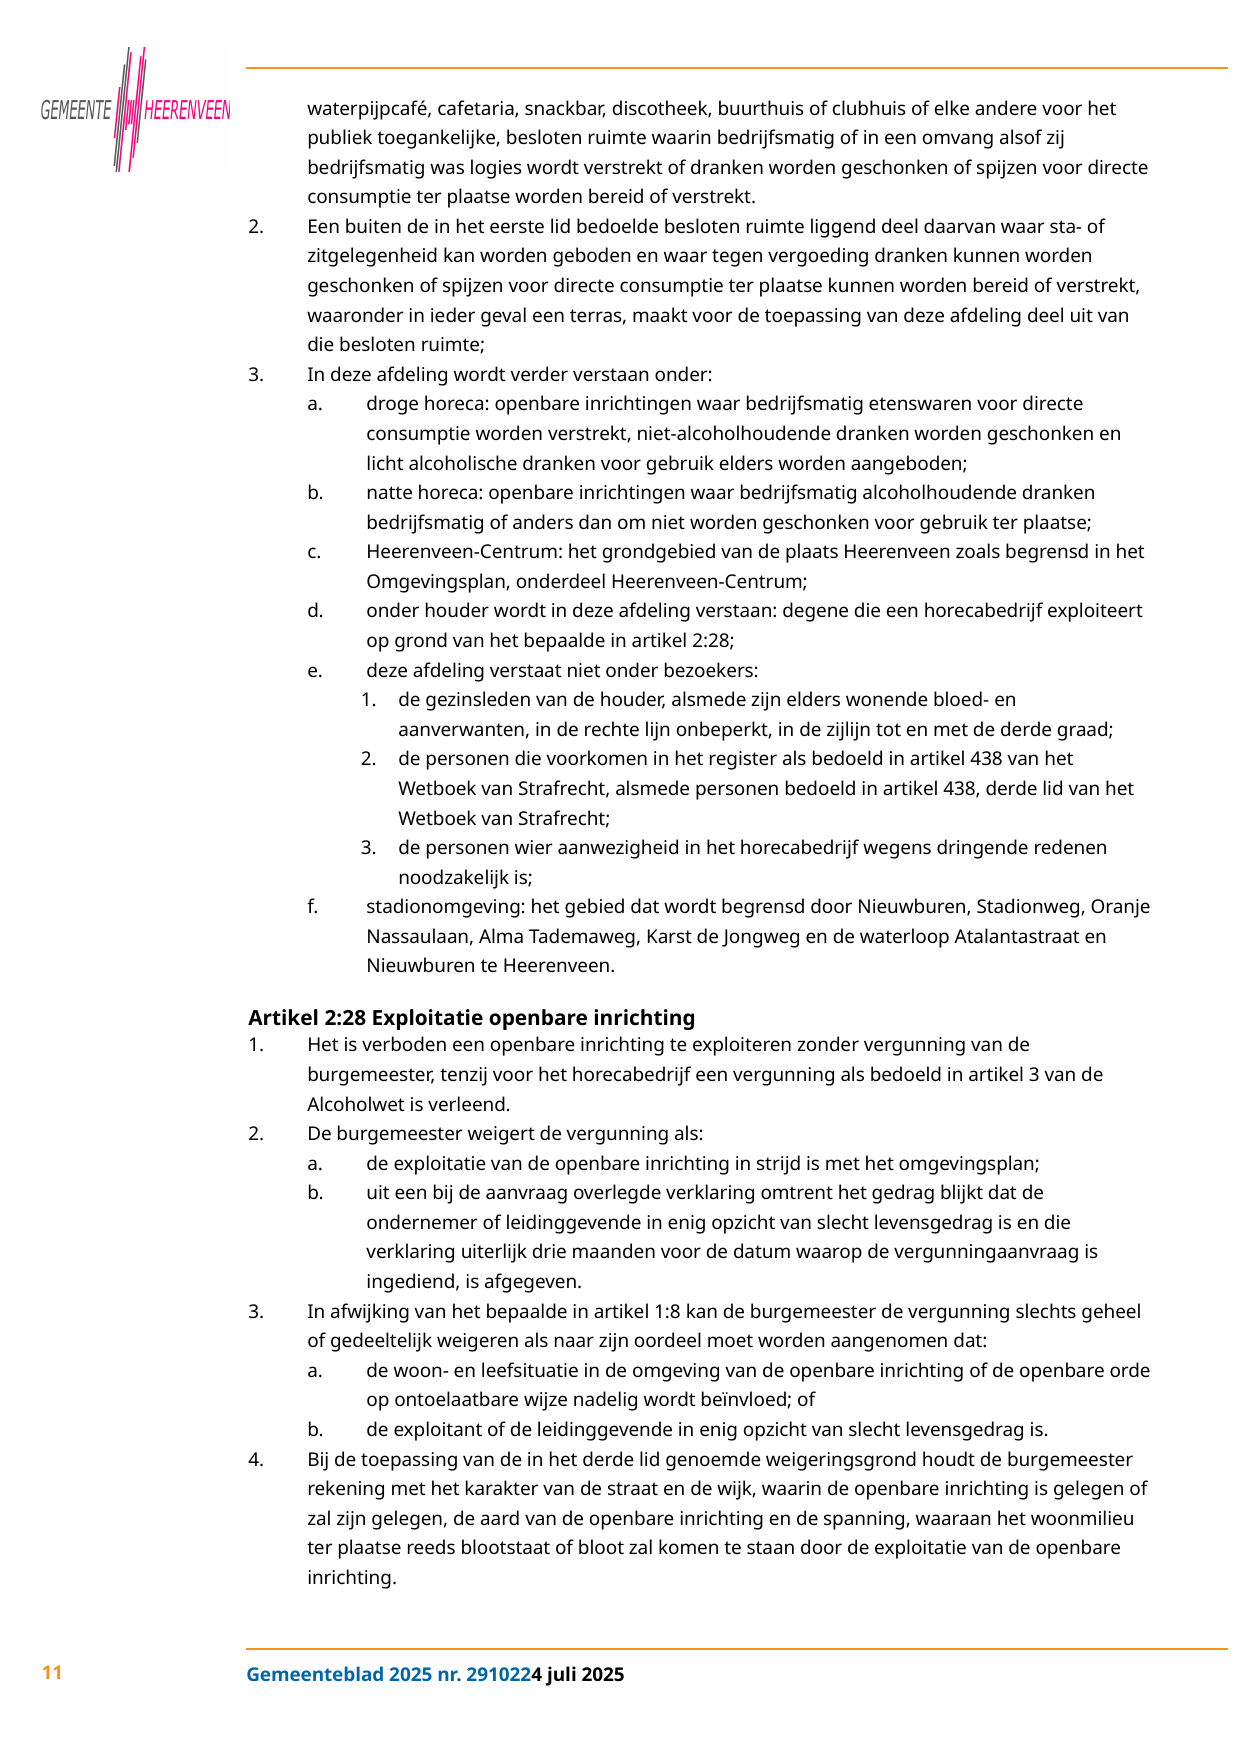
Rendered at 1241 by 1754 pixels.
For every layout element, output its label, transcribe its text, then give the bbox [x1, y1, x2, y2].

list de personen die voorkomen in het register als bedoeld in artikel 438 van het Wetboek van Strafrecht, alsmede personen bedoeld in artikel 438, derde lid van het Wetboek van Strafrecht; [361, 746, 1152, 831]
list waterpijpcafé, cafetaria, snackbar, discotheek, buurthuis of clubhuis of elke andere voor het publiek toegankelijke, besloten ruimte waarin bedrijfsmatig of in een omvang alsof zij bedrijfsmatig was logies wordt verstrekt of dranken worden geschonken of spijzen voor directe consumptie ter plaatse worden bereid of verstrekt. [248, 95, 1152, 209]
list de personen wier aanwezigheid in het horecabedrijf wegens dringende redenen noodzakelijk is; [361, 834, 1152, 890]
list Het is verboden een openbare inrichting te exploiteren zonder vergunning van de burgemeester, tenzij voor het horecabedrijf een vergunning als bedoeld in artikel 3 van de Alcoholwet is verleend. [248, 1032, 1152, 1116]
list de gezinsleden van de houder, alsmede zijn elders wonende bloed- en aanverwanten, in de rechte lijn onbeperkt, in de zijlijn tot en met de derde graad; [361, 686, 1152, 742]
list natte horeca: openbare inrichtingen waar bedrijfsmatig alcoholhoudende dranken bedrijfsmatig of anders dan om niet worden geschonken voor gebruik ter plaatse; [307, 479, 1152, 535]
list De burgemeester weigert de vergunning als: [248, 1120, 1152, 1146]
text Artikel 2:28 Exploitatie openbare inrichting [248, 1003, 1152, 1032]
list de woon- en leefsituatie in de omgeving van de openbare inrichting of de openbare orde op ontoelaatbare wijze nadelig wordt beïnvloed; of [307, 1357, 1152, 1412]
list Bij de toepassing van de in het derde lid genoemde weigeringsgrond houdt de burgemeester rekening met het karakter van de straat en de wijk, waarin de openbare inrichting is gelegen of zal zijn gelegen, de aard van de openbare inrichting en de spanning, waaraan het woonmilieu ter plaatse reeds blootstaat of bloot zal komen te staan door de exploitatie van de openbare inrichting. [248, 1446, 1152, 1590]
list In afwijking van het bepaalde in artikel 1:8 kan de burgemeester de vergunning slechts geheel of gedeeltelijk weigeren als naar zijn oordeel moet worden aangenomen dat: [248, 1298, 1152, 1353]
list onder houder wordt in deze afdeling verstaan: degene die een horecabedrijf exploiteert op grond van het bepaalde in artikel 2:28; [307, 598, 1152, 653]
list de exploitatie van de openbare inrichting in strijd is met het omgevingsplan; [307, 1150, 1152, 1176]
picture [41, 47, 231, 172]
list de exploitant of de leidinggevende in enig opzicht van slecht levensgedrag is. [307, 1416, 1152, 1442]
list deze afdeling verstaat niet onder bezoekers: [307, 657, 1152, 683]
list droge horeca: openbare inrichtingen waar bedrijfsmatig etenswaren voor directe consumptie worden verstrekt, niet-alcoholhoudende dranken worden geschonken en licht alcoholische dranken voor gebruik elders worden aangeboden; [307, 391, 1152, 476]
list In deze afdeling wordt verder verstaan onder: [248, 361, 1152, 387]
list stadionomgeving: het gebied dat wordt begrensd door Nieuwburen, Stadionweg, Oranje Nassaulaan, Alma Tademaweg, Karst de Jongweg en de waterloop Atalantastraat en Nieuwburen te Heerenveen. [307, 893, 1152, 978]
list Een buiten de in het eerste lid bedoelde besloten ruimte liggend deel daarvan waar sta- of zitgelegenheid kan worden geboden en waar tegen vergoeding dranken kunnen worden geschonken of spijzen voor directe consumptie ter plaatse kunnen worden bereid of verstrekt, waaronder in ieder geval een terras, maakt voor de toepassing van deze afdeling deel uit van die besloten ruimte; [248, 213, 1152, 357]
list Heerenveen-Centrum: het grondgebied van de plaats Heerenveen zoals begrensd in het Omgevingsplan, onderdeel Heerenveen-Centrum; [307, 538, 1152, 594]
list uit een bij de aanvraag overlegde verklaring omtrent het gedrag blijkt dat de ondernemer of leidinggevende in enig opzicht van slecht levensgedrag is en die verklaring uiterlijk drie maanden voor de datum waarop de vergunningaanvraag is ingediend, is afgegeven. [307, 1179, 1152, 1294]
